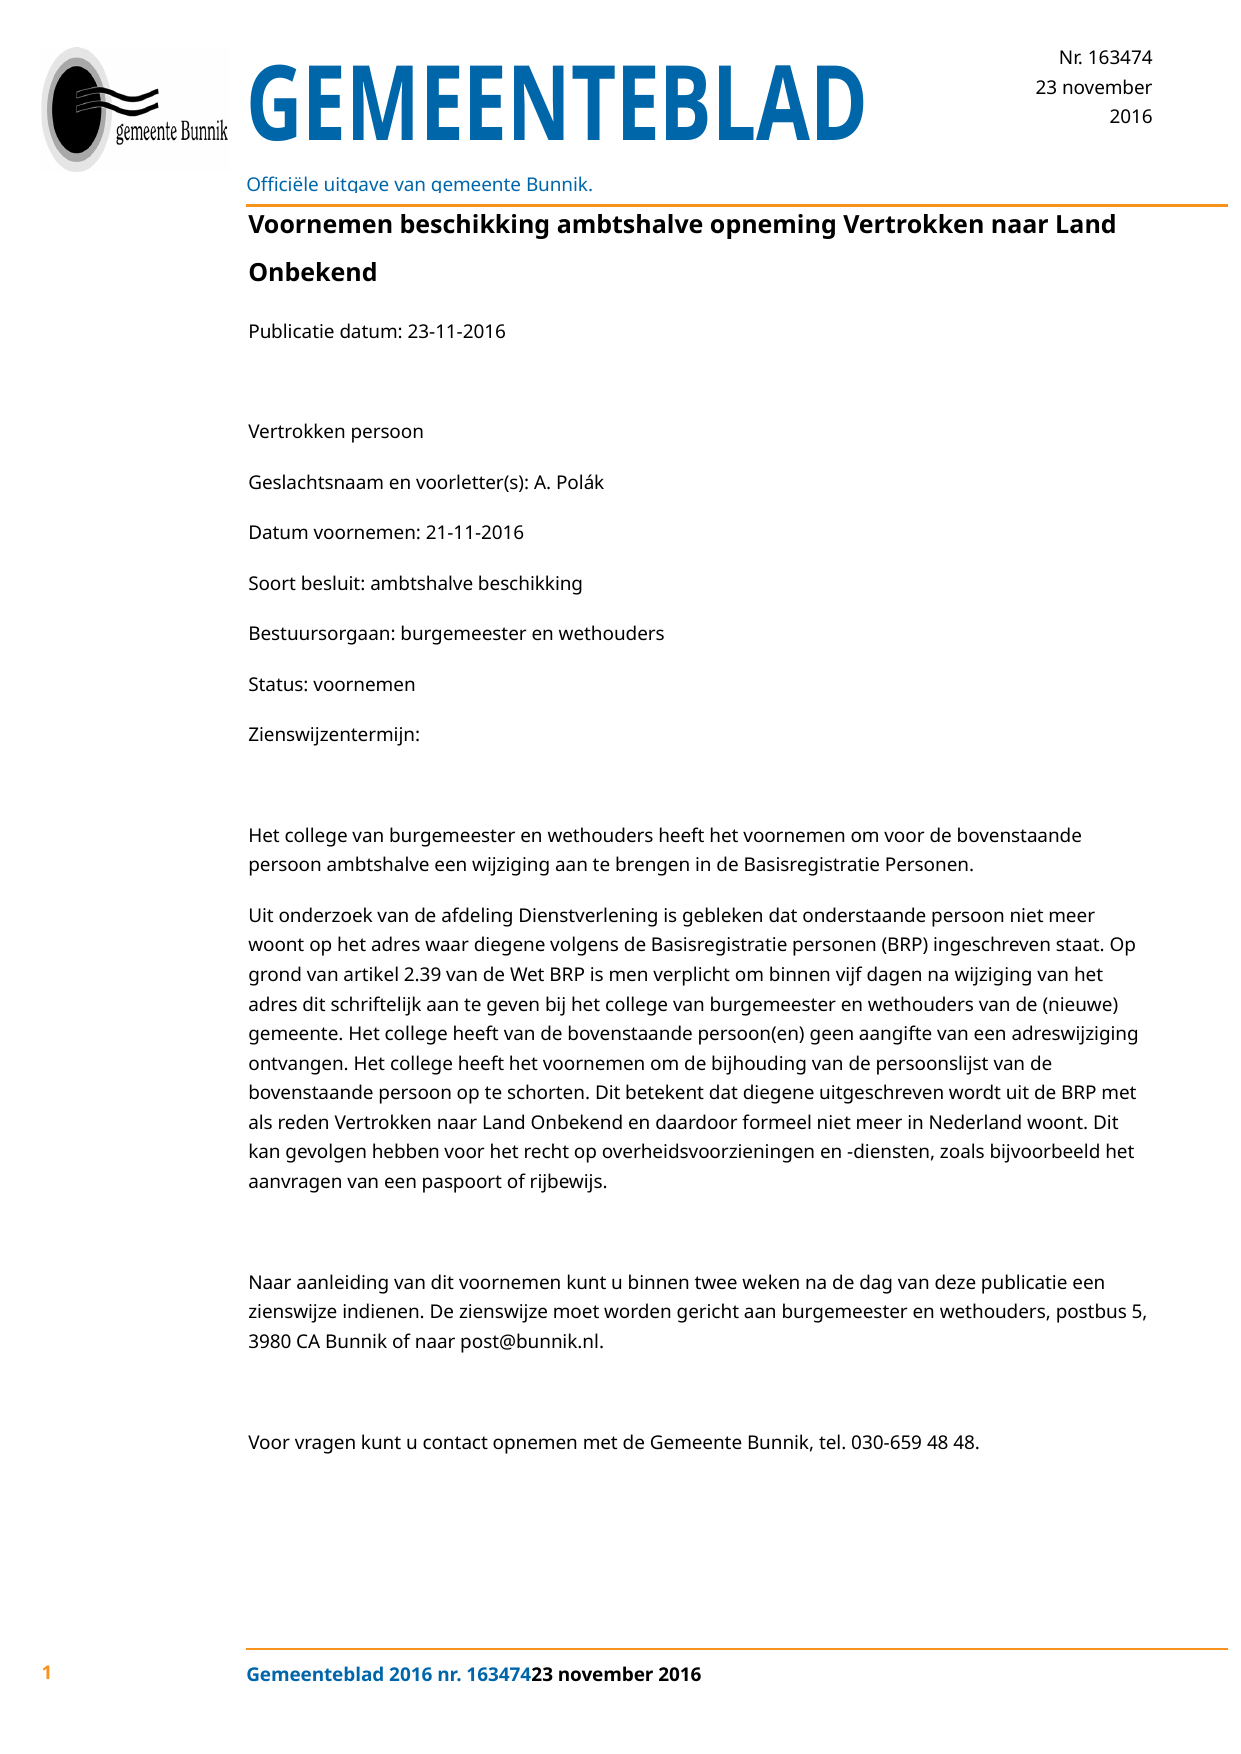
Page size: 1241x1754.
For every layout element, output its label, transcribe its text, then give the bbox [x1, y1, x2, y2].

text Zienswijzentermijn: [248, 721, 1152, 747]
text Voor vragen kunt u contact opnemen met de Gemeente Bunnik, tel. 030-659 48 48. [248, 1429, 1152, 1455]
text Uit onderzoek van de afdeling Dienstverlening is gebleken dat onderstaande persoon niet meer woont op het adres waar diegene volgens de Basisregistratie personen (BRP) ingeschreven staat. Op grond van artikel 2.39 van de Wet BRP is men verplicht om binnen vijf dagen na wijziging van het adres dit schriftelijk aan te geven bij het college van burgemeester en wethouders van de (nieuwe) gemeente. Het college heeft van de bovenstaande persoon(en) geen aangifte van een adreswijziging ontvangen. Het college heeft het voornemen om de bijhouding van de persoonslijst van de bovenstaande persoon op te schorten. Dit betekent dat diegene uitgeschreven wordt uit de BRP met als reden Vertrokken naar Land Onbekend en daardoor formeel niet meer in Nederland woont. Dit kan gevolgen hebben voor het recht op overheidsvoorzieningen en -diensten, zoals bijvoorbeeld het aanvragen van een paspoort of rijbewijs. [248, 902, 1152, 1194]
text Status: voornemen [248, 671, 1152, 697]
text Voornemen beschikking ambtshalve opneming Vertrokken naar Land Onbekend [248, 207, 1152, 288]
text Bestuursorgaan: burgemeester en wethouders [248, 620, 1152, 646]
text Naar aanleiding van dit voornemen kunt u binnen twee weken na de dag van deze publicatie een zienswijze indienen. De zienswijze moet worden gericht aan burgemeester en wethouders, postbus 5, 3980 CA Bunnik of naar post@bunnik.nl. [248, 1269, 1152, 1354]
text Vertrokken persoon [248, 419, 1152, 444]
text Datum voornemen: 21-11-2016 [248, 519, 1152, 545]
text Geslachtsnaam en voorletter(s): A. Polák [248, 469, 1152, 495]
text Publicatie datum: 23-11-2016 [248, 318, 1152, 344]
text Het college van burgemeester en wethouders heeft het voornemen om voor de bovenstaande persoon ambtshalve een wijziging aan te brengen in de Basisregistratie Personen. [248, 822, 1152, 877]
picture [41, 47, 231, 172]
text Soort besluit: ambtshalve beschikking [248, 570, 1152, 596]
